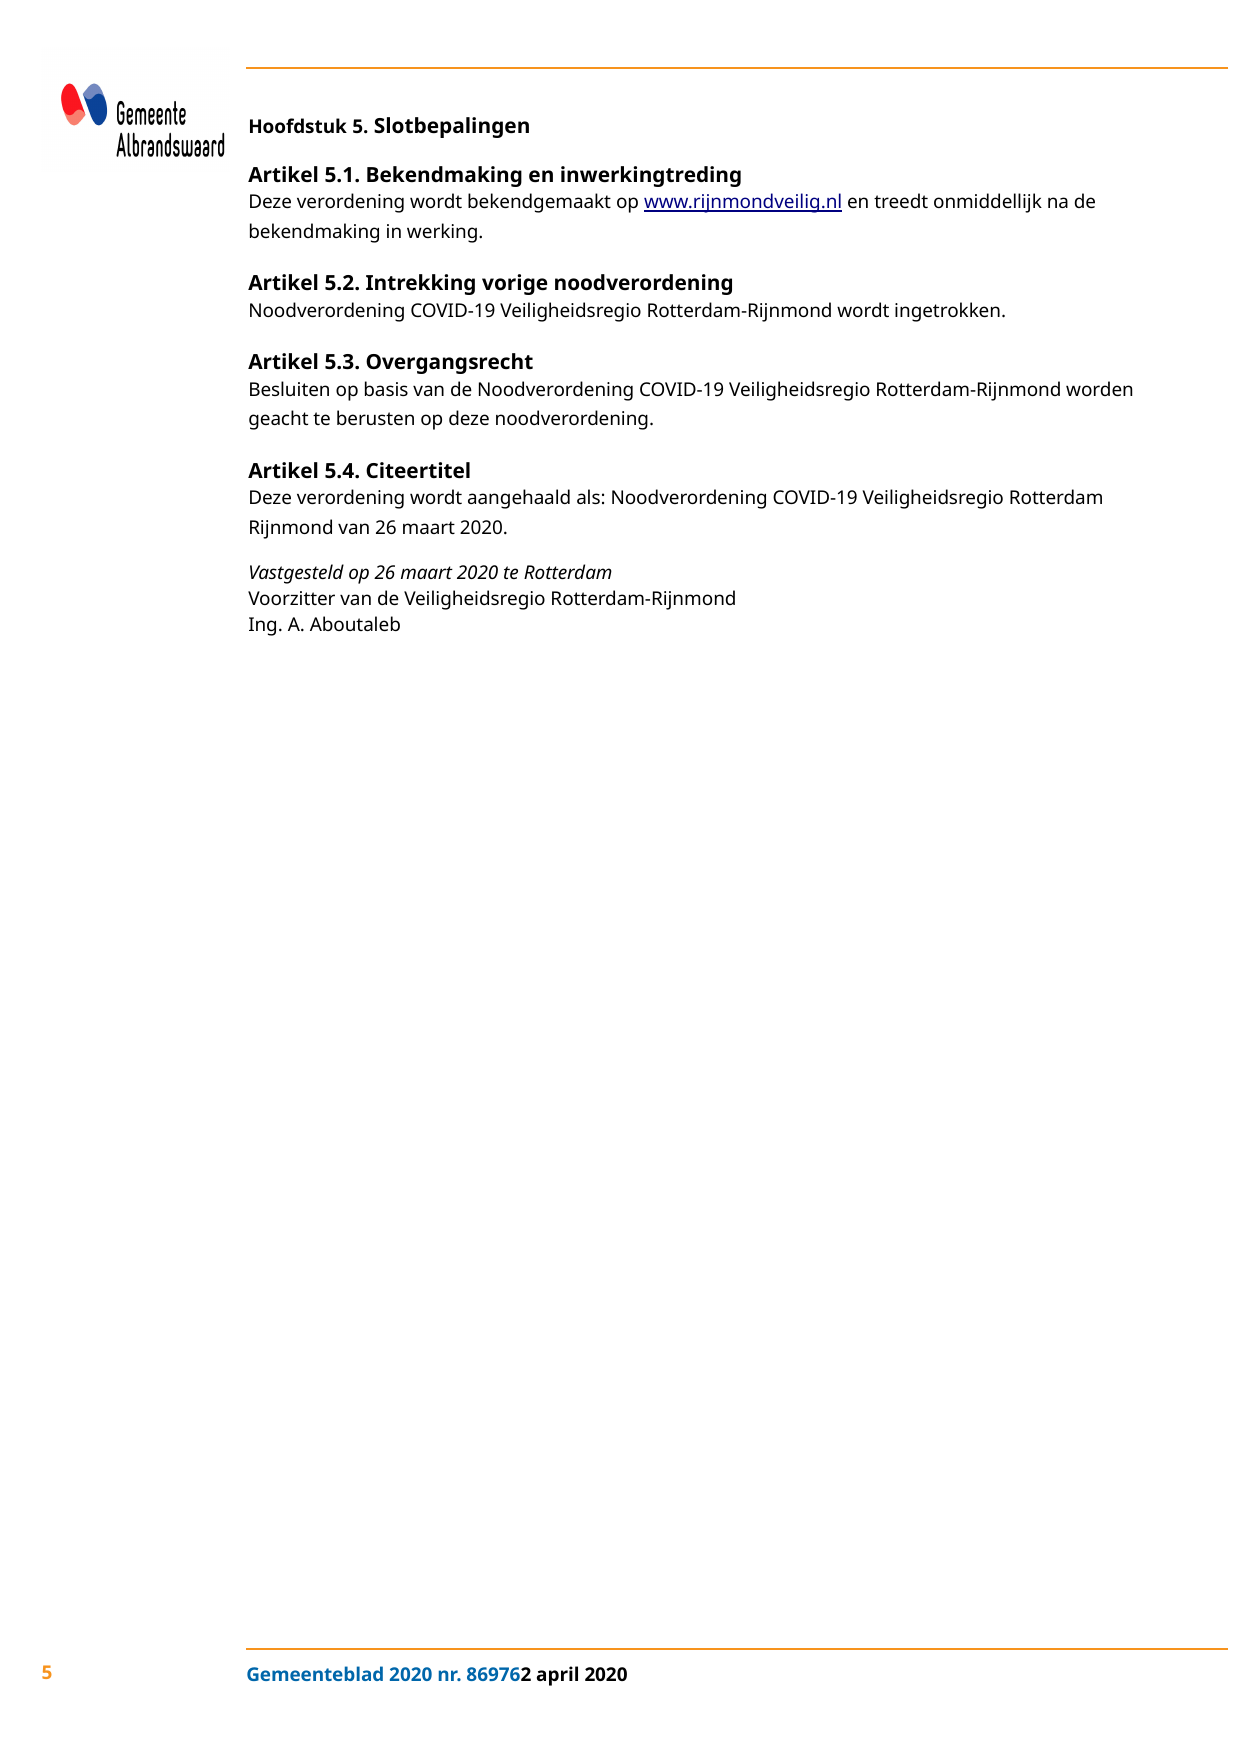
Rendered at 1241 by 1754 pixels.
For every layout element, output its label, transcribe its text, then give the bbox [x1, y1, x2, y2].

text Deze verordening wordt aangehaald als: Noodverordening COVID-19 Veiligheidsregio Rotterdam­ Rijnmond van 26 maart 2020. [248, 484, 1152, 539]
picture [41, 47, 231, 172]
text Ing. A. Aboutaleb [248, 611, 1152, 637]
text Artikel 5.1. Bekendmaking en inwerkingtreding [248, 160, 1152, 188]
text Hoofdstuk 5. Slotbepalingen [248, 111, 1152, 139]
text Artikel 5.3. Overgangsrecht [248, 347, 1152, 376]
text Artikel 5.2. Intrekking vorige noodverordening [248, 268, 1152, 297]
text Noodverordening COVID-19 Veiligheidsregio Rotterdam-Rijnmond wordt ingetrokken. [248, 297, 1152, 323]
text Vastgesteld op 26 maart 2020 te Rotterdam [248, 559, 1152, 585]
text Besluiten op basis van de Noodverordening COVID-19 Veiligheidsregio Rotterdam-Rijnmond worden geacht te berusten op deze noodverordening. [248, 376, 1152, 431]
text Artikel 5.4. Citeertitel [248, 456, 1152, 484]
text Voorzitter van de Veiligheidsregio Rotterdam-Rijnmond [248, 585, 1152, 611]
text Deze verordening wordt bekendgemaakt op www.rijnmondveilig.nl en treedt onmiddellijk na de bekendmaking in werking. [248, 188, 1152, 244]
